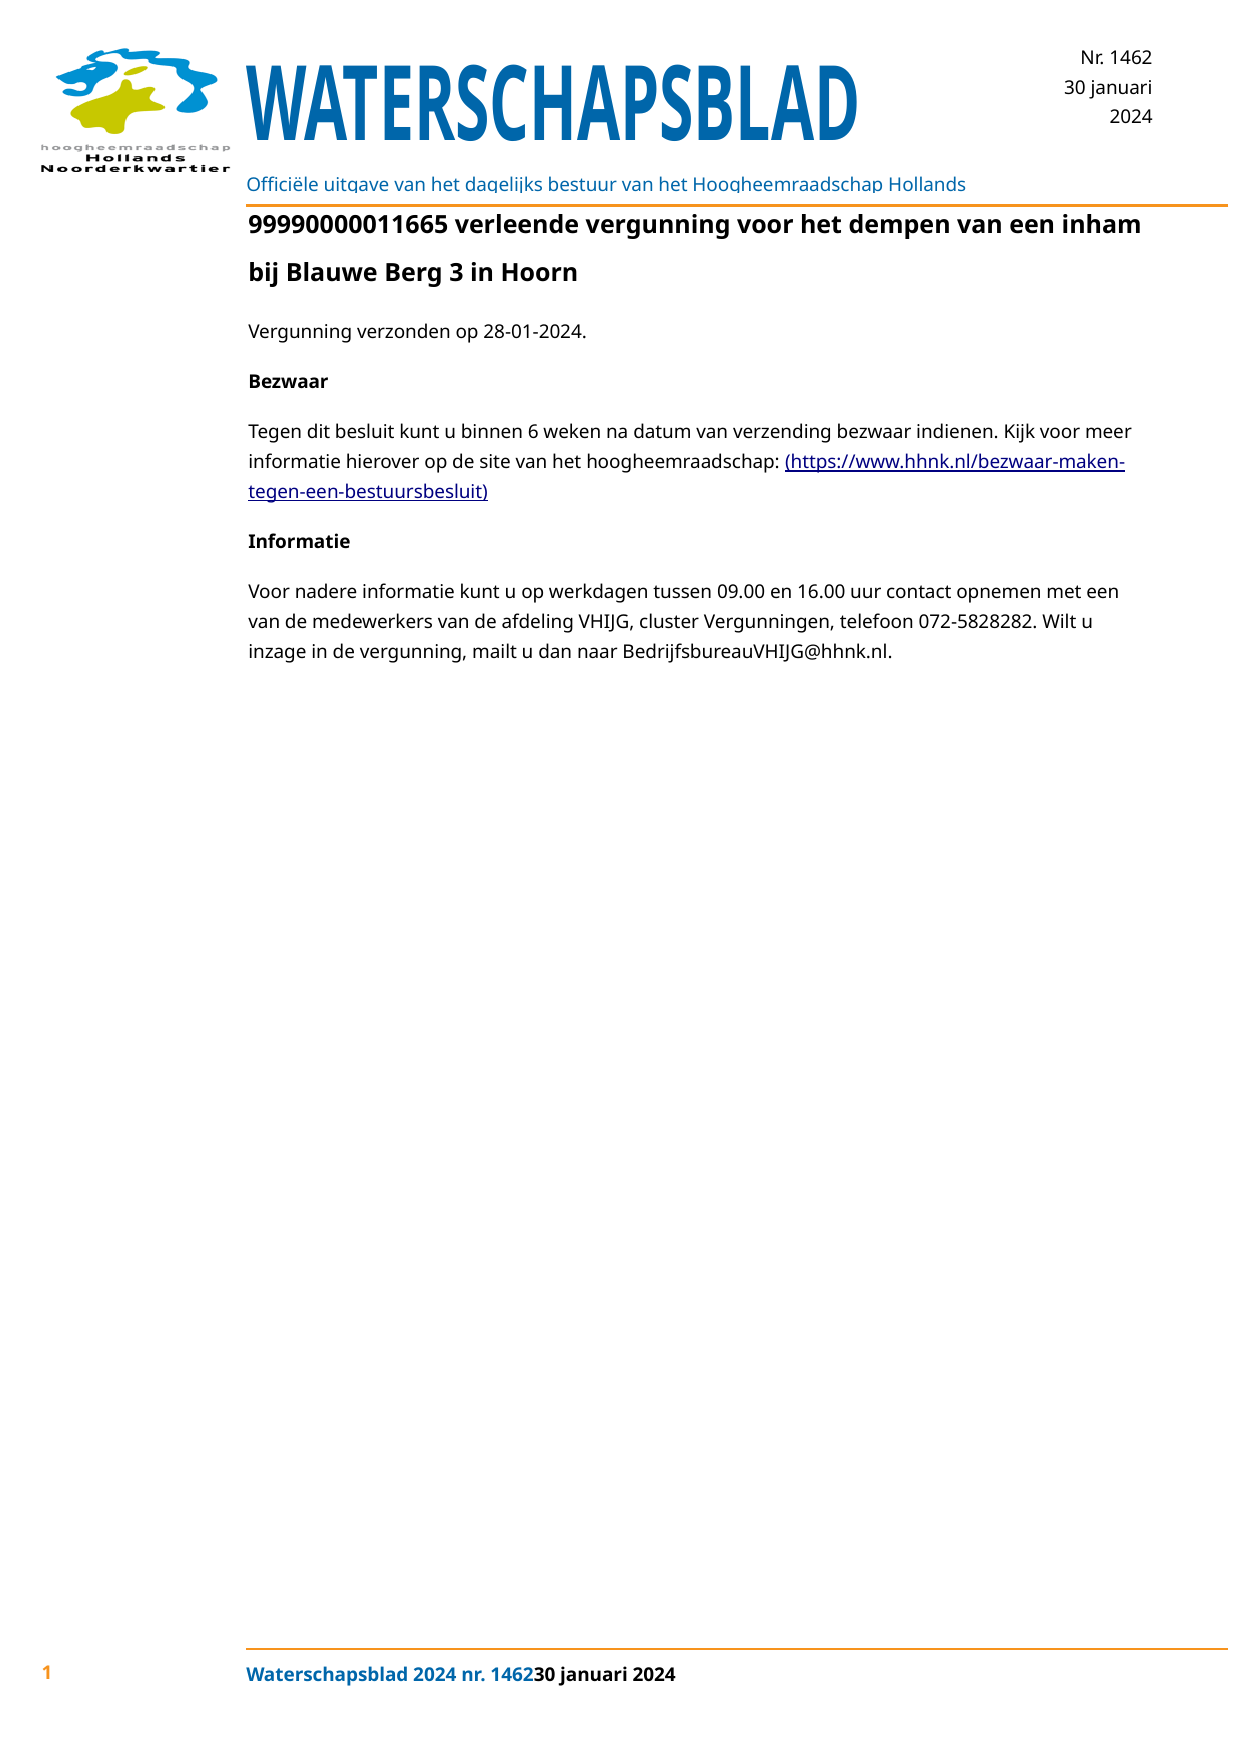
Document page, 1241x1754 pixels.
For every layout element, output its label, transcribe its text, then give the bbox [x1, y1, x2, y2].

text Tegen dit besluit kunt u binnen 6 weken na datum van verzending bezwaar indienen. Kijk voor meer informatie hierover op de site van het hoogheemraadschap: (https://www.hhnk.nl/bezwaar-maken-tegen-een-bestuursbesluit) [248, 419, 1152, 504]
text Bezwaar [248, 368, 1152, 394]
text Vergunning verzonden op 28-01-2024. [248, 318, 1152, 344]
picture [41, 47, 231, 172]
text 99990000011665 verleende vergunning voor het dempen van een inham bij Blauwe Berg 3 in Hoorn [248, 207, 1152, 288]
text Voor nadere informatie kunt u op werkdagen tussen 09.00 en 16.00 uur contact opnemen met een van de medewerkers van de afdeling VHIJG, cluster Vergunningen, telefoon 072-5828282. Wilt u inzage in de vergunning, mailt u dan naar BedrijfsbureauVHIJG@hhnk.nl. [248, 579, 1152, 664]
text Informatie [248, 528, 1152, 554]
